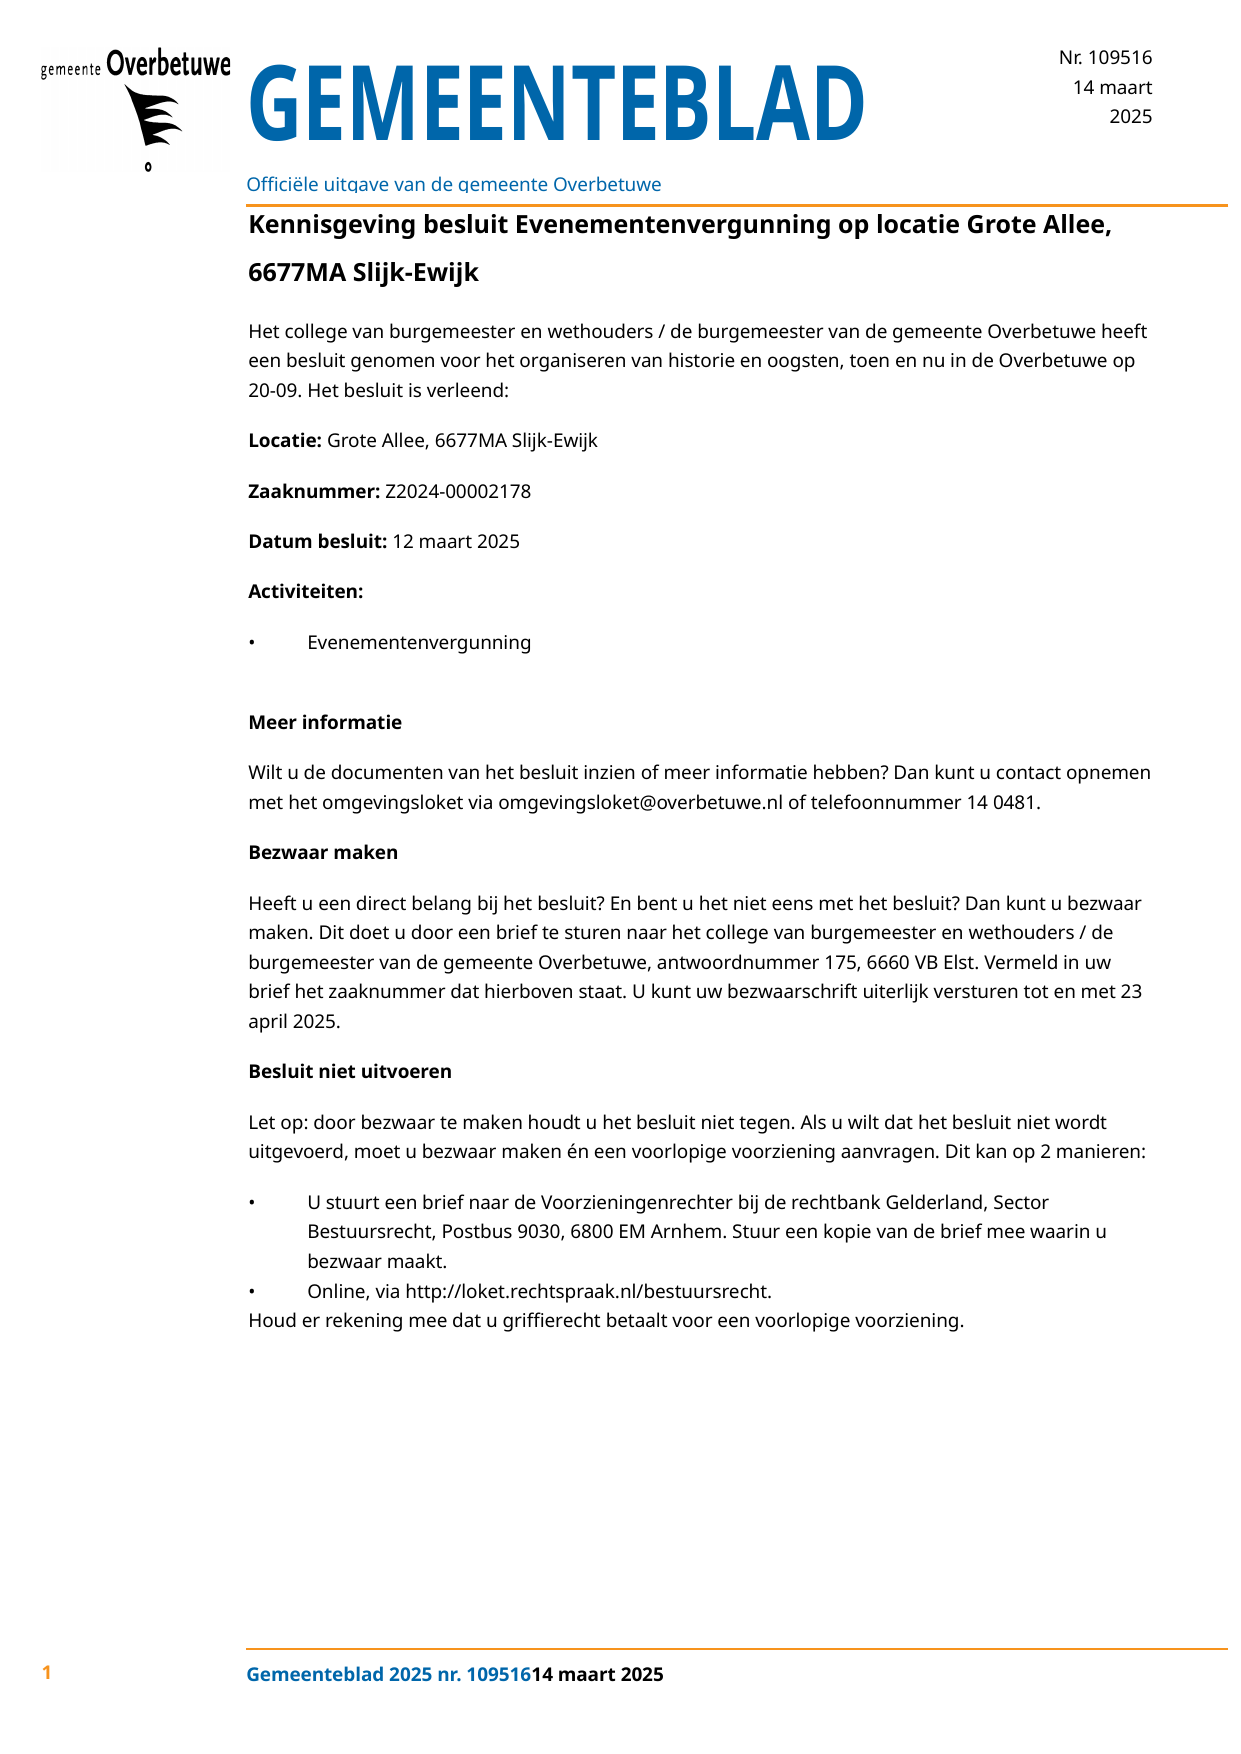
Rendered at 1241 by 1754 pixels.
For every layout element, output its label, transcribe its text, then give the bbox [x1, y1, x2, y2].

picture [41, 47, 231, 172]
text Kennisgeving besluit Evenementenvergunning op locatie Grote Allee, 6677MA Slijk-Ewijk [248, 207, 1152, 288]
text Het college van burgemeester en wethouders / de burgemeester van de gemeente Overbetuwe heeft een besluit genomen voor het organiseren van historie en oogsten, toen en nu in de Overbetuwe op 20-09. Het besluit is verleend: [248, 318, 1152, 403]
text Besluit niet uitvoeren [248, 1059, 1152, 1084]
text Meer informatie [248, 709, 1152, 735]
list Evenementenvergunning [248, 629, 1152, 655]
list Online, via http://loket.rechtspraak.nl/bestuursrecht. [248, 1278, 1152, 1304]
list U stuurt een brief naar de Voorzieningenrechter bij de rechtbank Gelderland, Sector Bestuursrecht, Postbus 9030, 6800 EM Arnhem. Stuur een kopie van de brief mee waarin u bezwaar maakt. [248, 1189, 1152, 1274]
text Locatie: Grote Allee, 6677MA Slijk-Ewijk [248, 427, 1152, 453]
text Houd er rekening mee dat u griffierecht betaalt voor een voorlopige voorziening. [248, 1307, 1152, 1333]
text Wilt u de documenten van het besluit inzien of meer informatie hebben? Dan kunt u contact opnemen met het omgevingsloket via omgevingsloket@overbetuwe.nl of telefoonnummer 14 0481. [248, 759, 1152, 815]
text Let op: door bezwaar te maken houdt u het besluit niet tegen. Als u wilt dat het besluit niet wordt uitgevoerd, moet u bezwaar maken én een voorlopige voorziening aanvragen. Dit kan op 2 manieren: [248, 1109, 1152, 1164]
text Activiteiten: [248, 579, 1152, 604]
text Bezwaar maken [248, 839, 1152, 865]
text Zaaknummer: Z2024-00002178 [248, 478, 1152, 504]
text Datum besluit: 12 maart 2025 [248, 528, 1152, 554]
text Heeft u een direct belang bij het besluit? En bent u het niet eens met het besluit? Dan kunt u bezwaar maken. Dit doet u door een brief te sturen naar het college van burgemeester en wethouders / de burgemeester van de gemeente Overbetuwe, antwoordnummer 175, 6660 VB Elst. Vermeld in uw brief het zaaknummer dat hierboven staat. U kunt uw bezwaarschrift uiterlijk versturen tot en met 23 april 2025. [248, 890, 1152, 1034]
